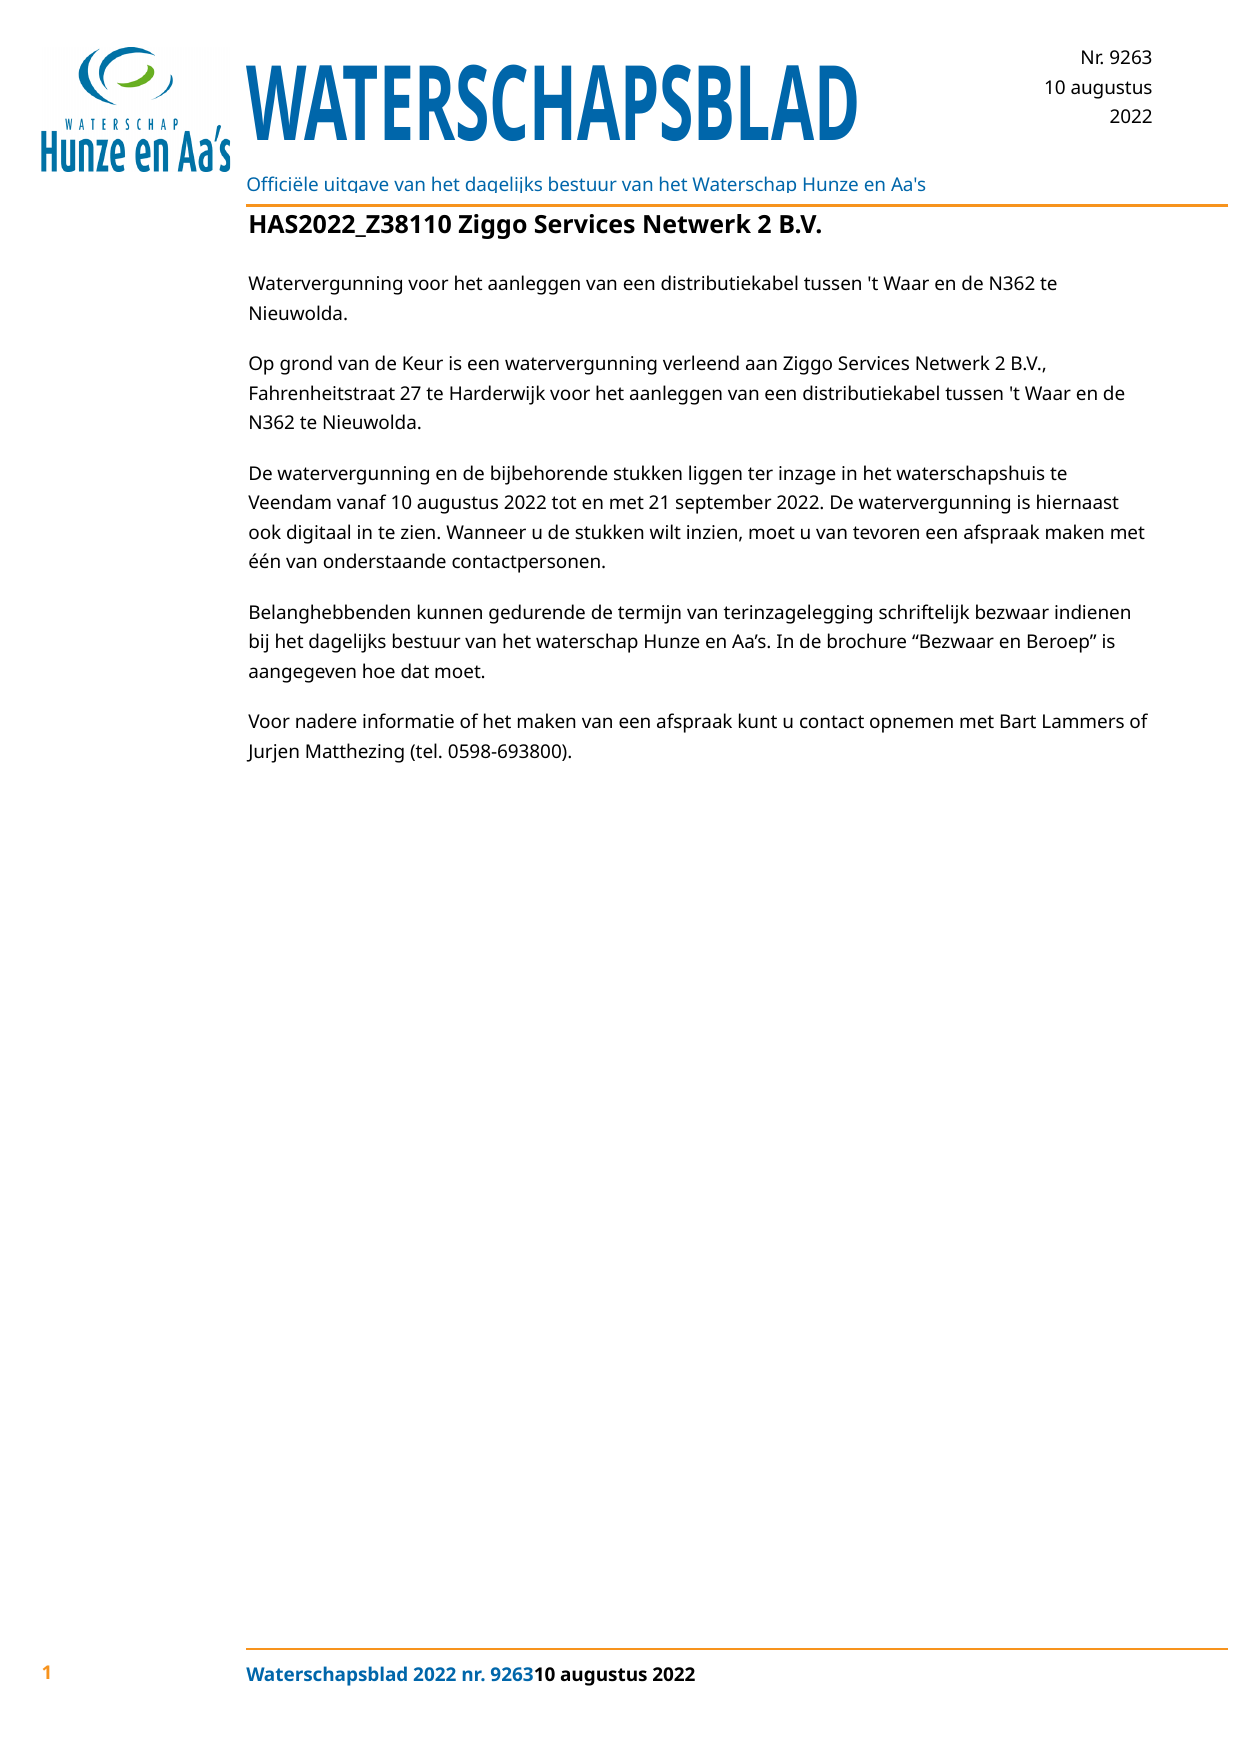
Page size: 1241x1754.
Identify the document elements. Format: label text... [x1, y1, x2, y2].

text De watervergunning en de bijbehorende stukken liggen ter inzage in het waterschapshuis te Veendam vanaf 10 augustus 2022 tot en met 21 september 2022. De watervergunning is hiernaast ook digitaal in te zien. Wanneer u de stukken wilt inzien, moet u van tevoren een afspraak maken met één van onderstaande contactpersonen. [248, 460, 1152, 574]
picture [226, 145, 231, 156]
text Watervergunning voor het aanleggen van een distributiekabel tussen 't Waar en de N362 te Nieuwolda. [248, 270, 1152, 326]
text Belanghebbenden kunnen gedurende de termijn van terinzagelegging schriftelijk bezwaar indienen bij het dagelijks bestuur van het waterschap Hunze en Aa’s. In de brochure “Bezwaar en Beroep” is aangegeven hoe dat moet. [248, 599, 1152, 684]
text Op grond van de Keur is een watervergunning verleend aan Ziggo Services Netwerk 2 B.V., Fahrenheitstraat 27 te Harderwijk voor het aanleggen van een distributiekabel tussen 't Waar en de N362 te Nieuwolda. [248, 350, 1152, 435]
text HAS2022_Z38110 Ziggo Services Netwerk 2 B.V. [248, 207, 1152, 241]
picture [47, 154, 51, 172]
text Voor nadere informatie of het maken van een afspraak kunt u contact opnemen met Bart Lammers of Jurjen Matthezing (tel. 0598-693800). [248, 709, 1152, 764]
picture [183, 163, 191, 172]
picture [41, 47, 231, 172]
